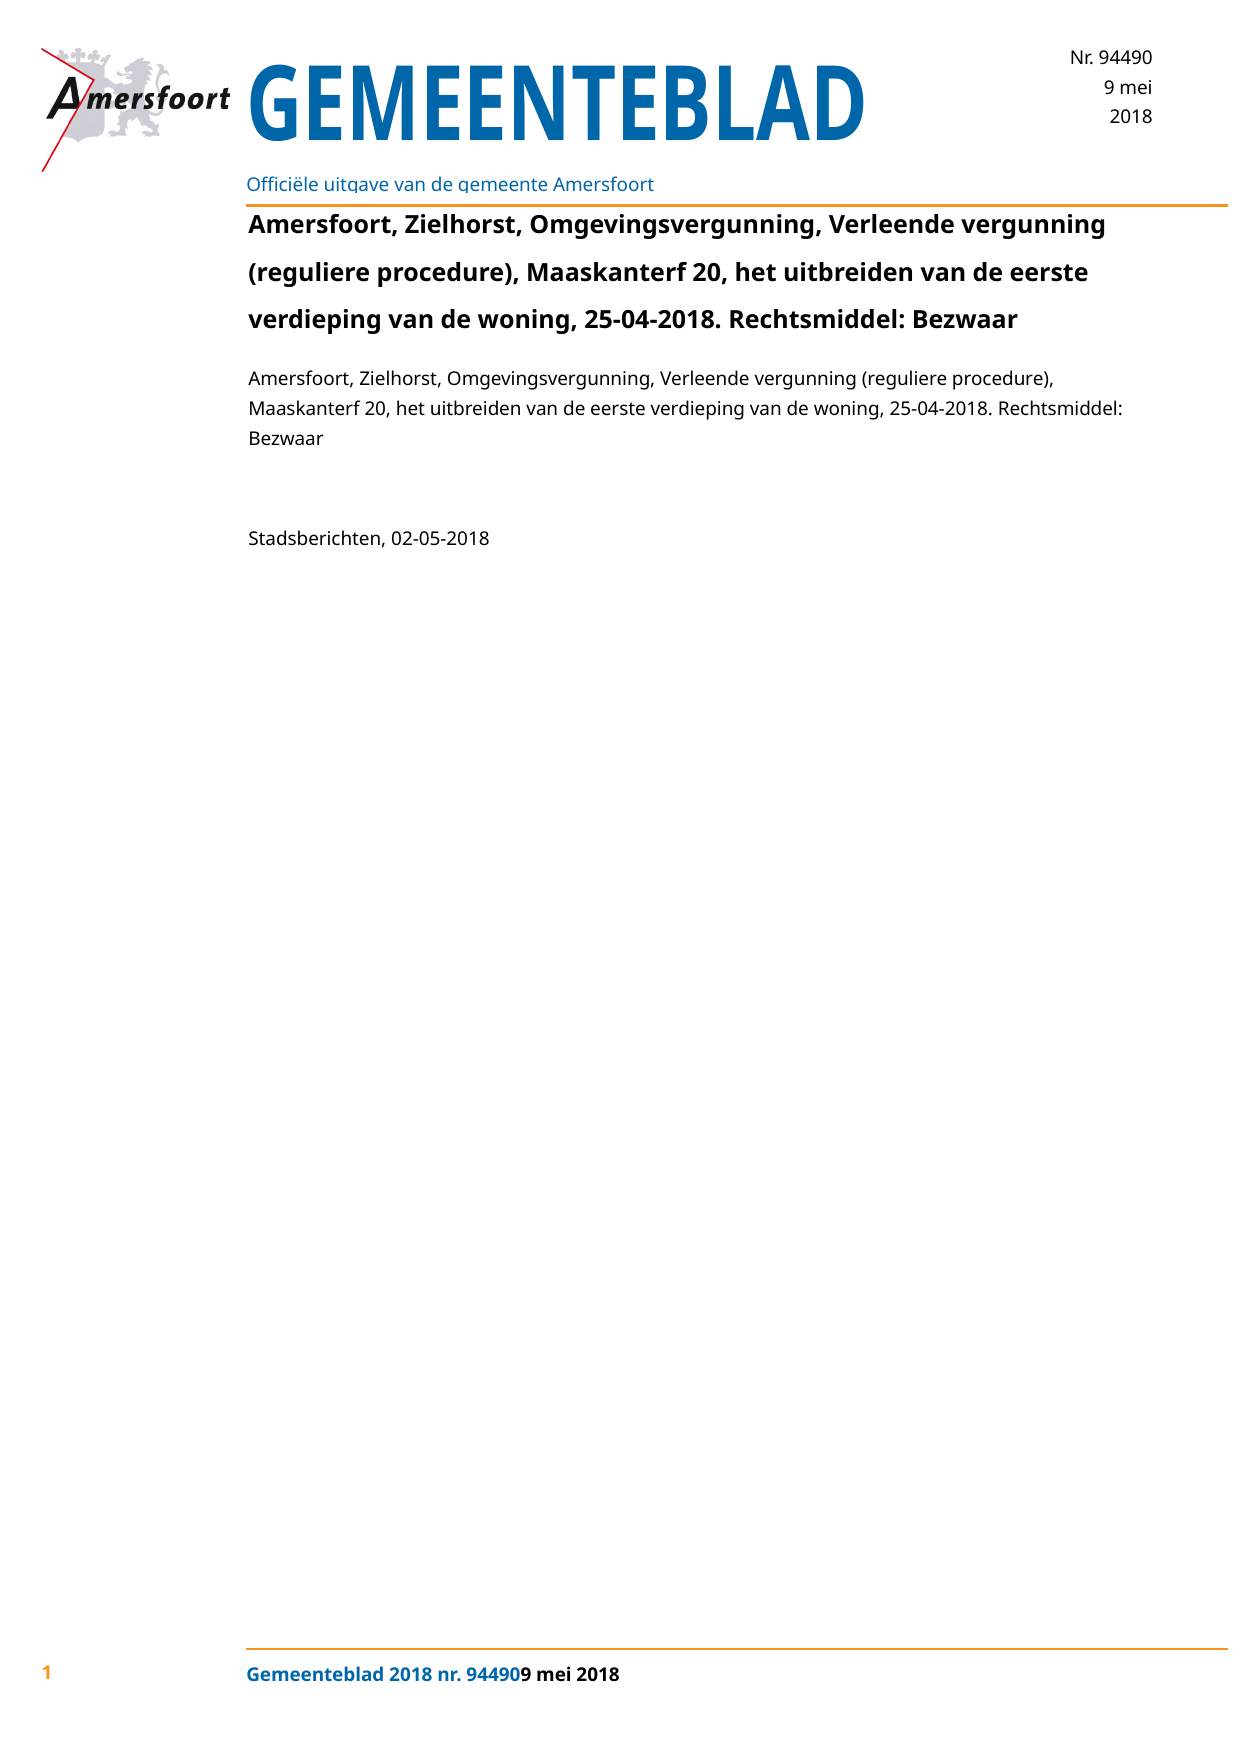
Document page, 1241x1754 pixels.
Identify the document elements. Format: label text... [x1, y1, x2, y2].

picture [41, 47, 231, 172]
text Amersfoort, Zielhorst, Omgevingsvergunning, Verleende vergunning (reguliere procedure), Maaskanterf 20, het uitbreiden van de eerste verdieping van de woning, 25-04-2018. Rechtsmiddel: Bezwaar [248, 207, 1152, 336]
text Stadsberichten, 02-05-2018 [248, 526, 1152, 551]
text Amersfoort, Zielhorst, Omgevingsvergunning, Verleende vergunning (reguliere procedure), Maaskanterf 20, het uitbreiden van de eerste verdieping van de woning, 25-04-2018. Rechtsmiddel: Bezwaar [248, 366, 1152, 450]
